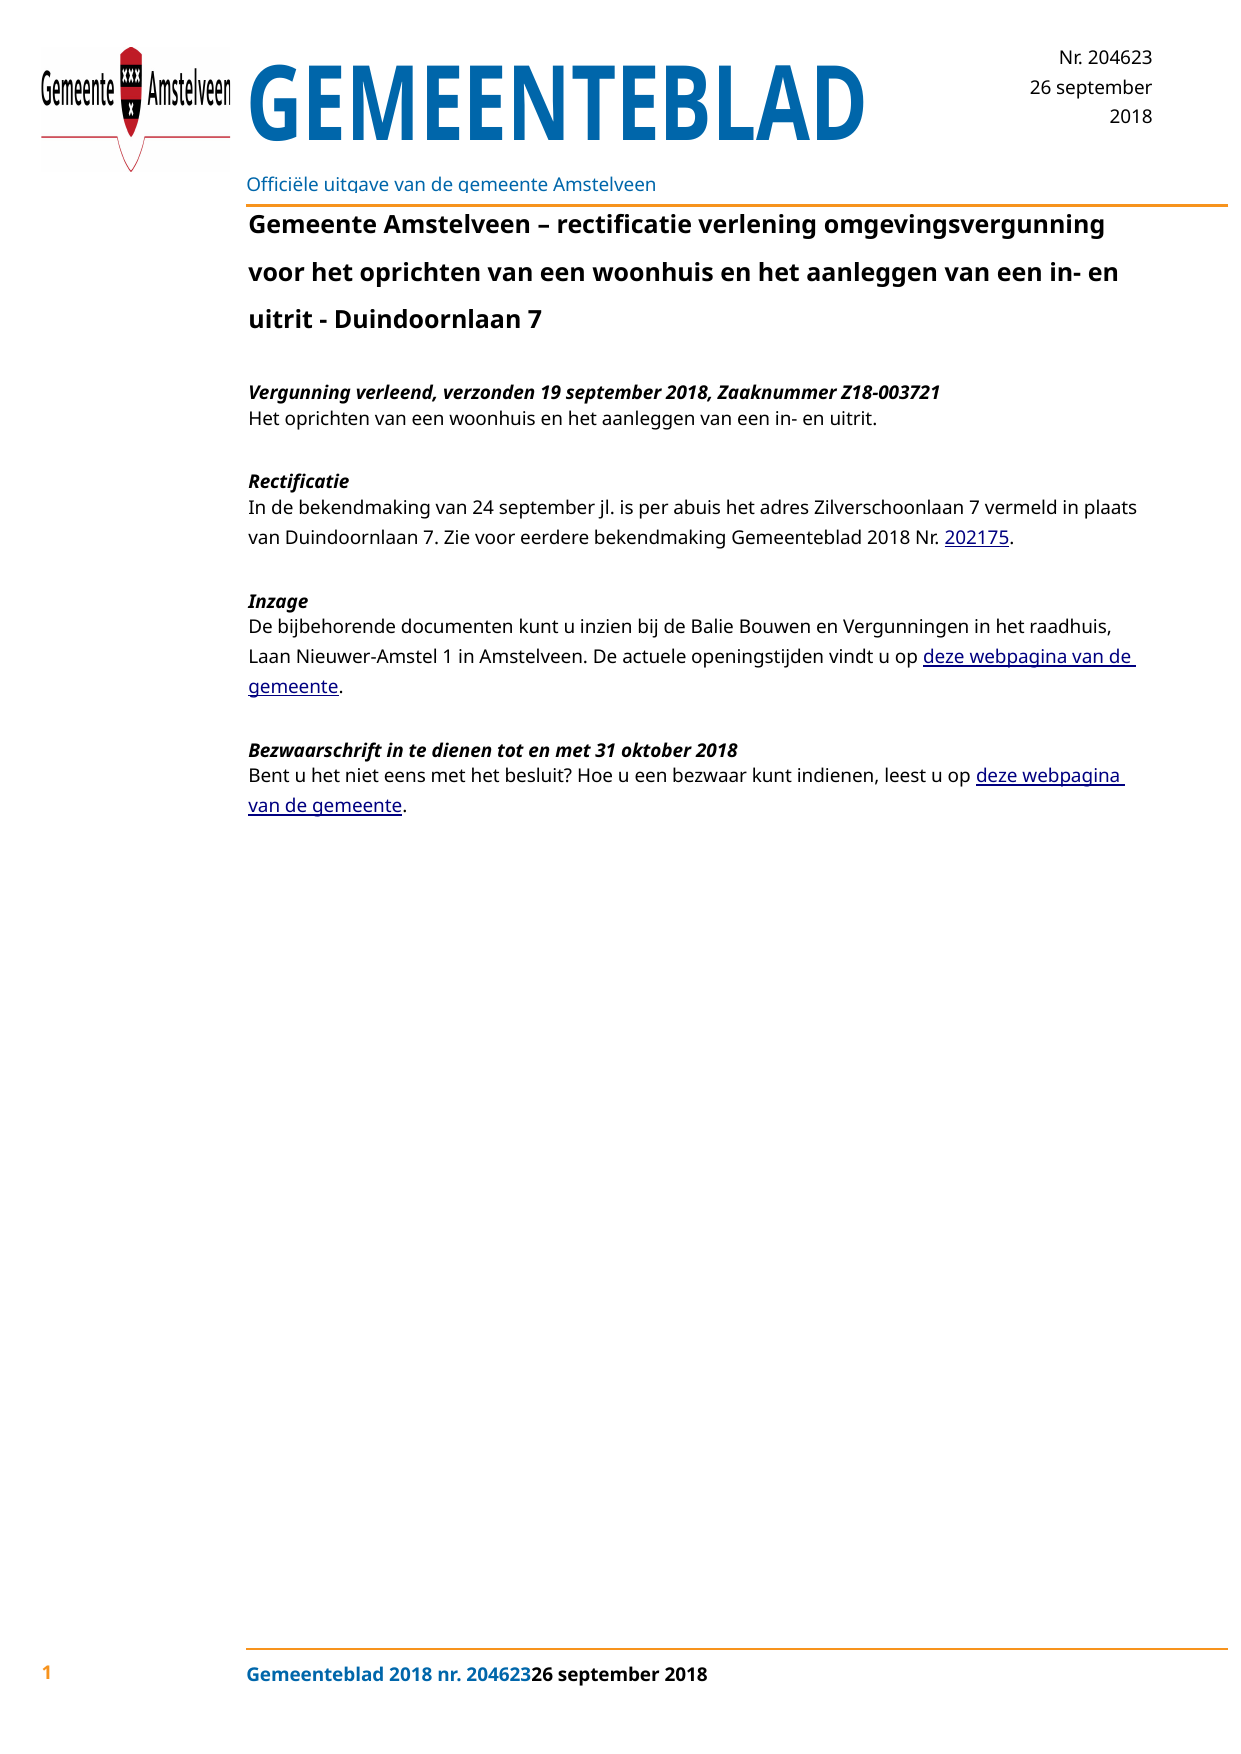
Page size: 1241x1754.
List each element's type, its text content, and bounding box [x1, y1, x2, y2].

text De bijbehorende documenten kunt u inzien bij de Balie Bouwen en Vergunningen in het raadhuis, Laan Nieuwer-Amstel 1 in Amstelveen. De actuele openingstijden vindt u op deze webpagina van de gemeente. [248, 614, 1152, 699]
text Rectificatie [248, 469, 1152, 494]
text In de bekendmaking van 24 september jl. is per abuis het adres Zilverschoonlaan 7 vermeld in plaats van Duindoornlaan 7. Zie voor eerdere bekendmaking Gemeenteblad 2018 Nr. 202175. [248, 494, 1152, 550]
text Het oprichten van een woonhuis en het aanleggen van een in- en uitrit. [248, 405, 1152, 431]
text Inzage [248, 588, 1152, 614]
text Gemeente Amstelveen – rectificatie verlening omgevingsvergunning voor het oprichten van een woonhuis en het aanleggen van een in- en uitrit - Duindoornlaan 7 [248, 207, 1152, 336]
text Bezwaarschrift in te dienen tot en met 31 oktober 2018 [248, 737, 1152, 763]
picture [41, 47, 231, 172]
text Bent u het niet eens met het besluit? Hoe u een bezwaar kunt indienen, leest u op deze webpagina van de gemeente. [248, 763, 1152, 818]
text Vergunning verleend, verzonden 19 september 2018, Zaaknummer Z18-003721 [248, 379, 1152, 405]
